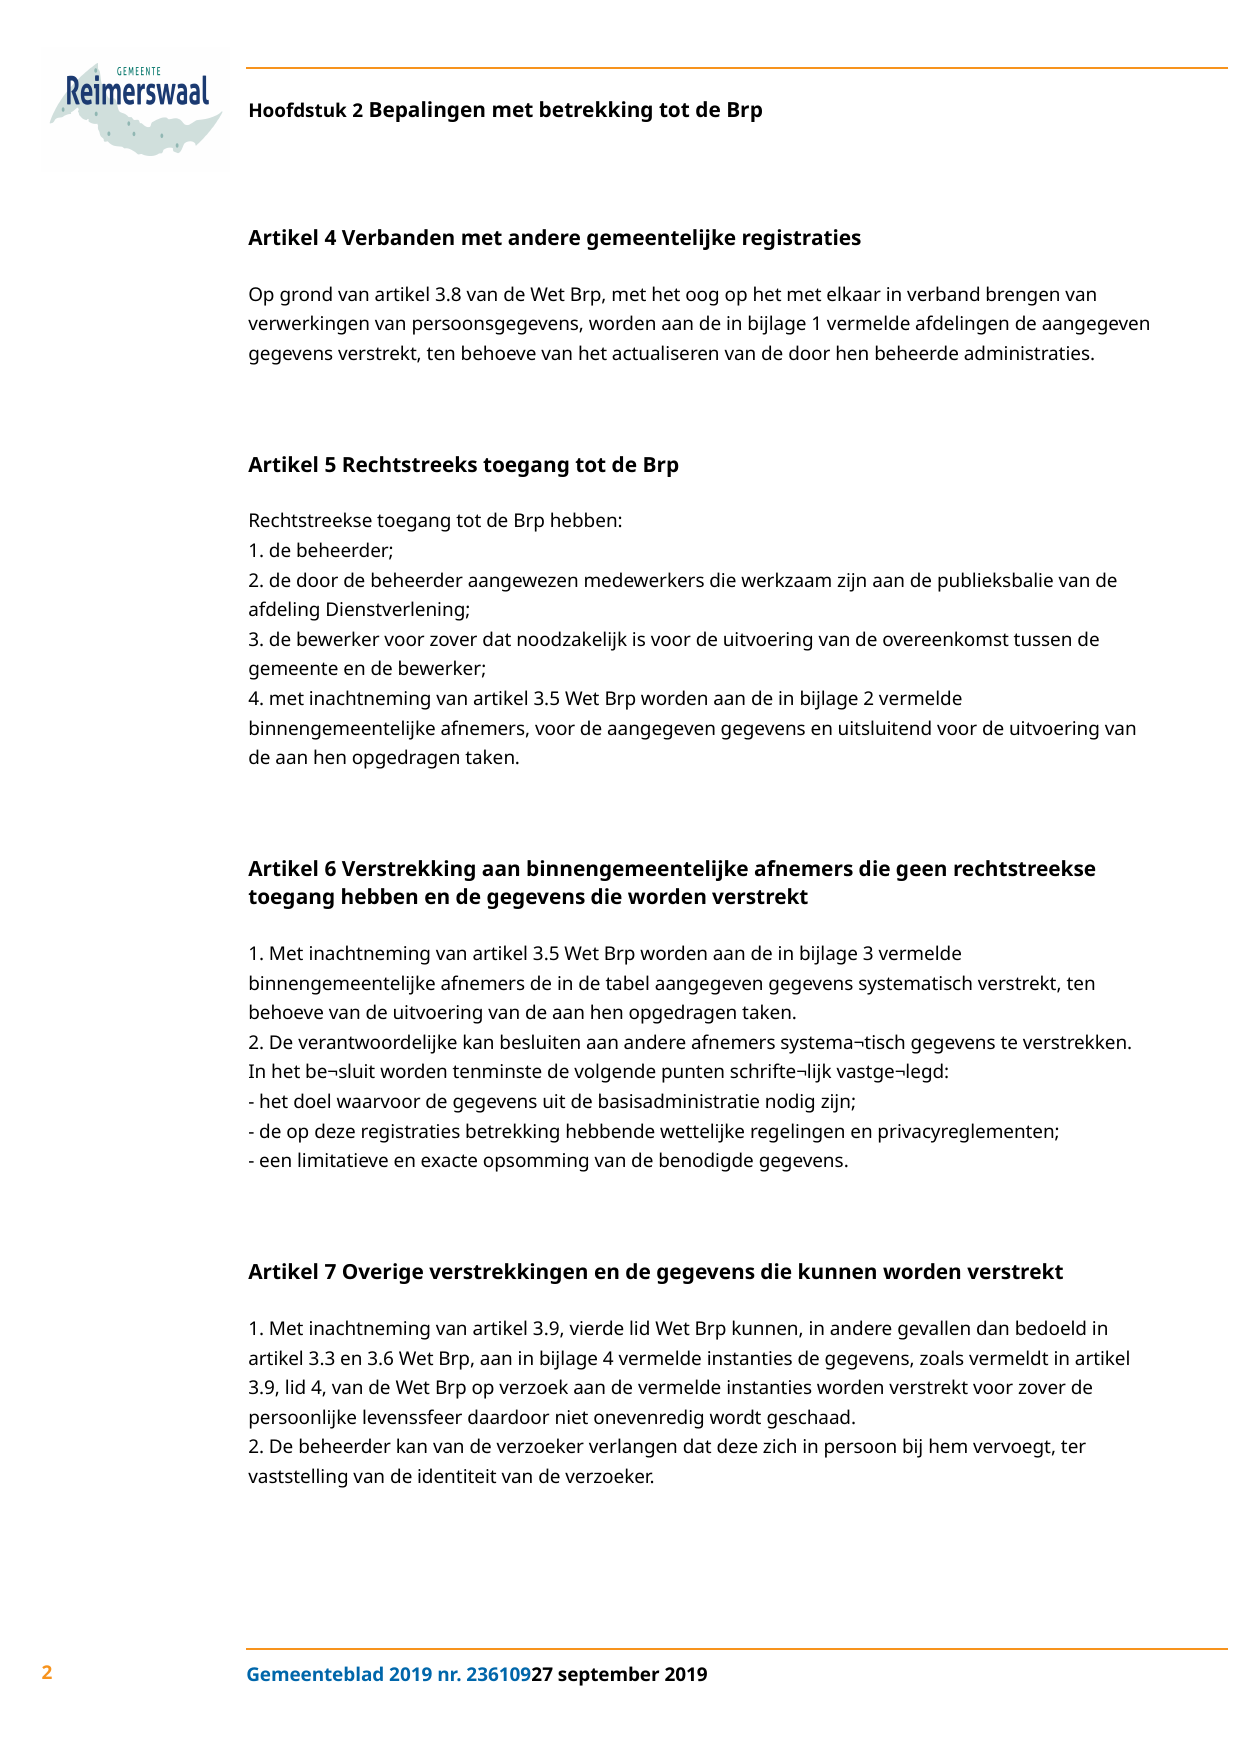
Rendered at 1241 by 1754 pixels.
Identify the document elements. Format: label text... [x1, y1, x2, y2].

picture [41, 47, 231, 172]
text In het be¬sluit worden tenminste de volgende punten schrifte¬lijk vastge¬legd: [248, 1059, 1152, 1084]
text 1. de beheerder; [248, 537, 1152, 563]
text Artikel 5 Rechtstreeks toegang tot de Brp [248, 450, 1152, 478]
text - de op deze registraties betrekking hebbende wettelijke regelingen en privacyreglementen; [248, 1118, 1152, 1144]
text Op grond van artikel 3.8 van de Wet Brp, met het oog op het met elkaar in verband brengen van verwerkingen van persoonsgegevens, worden aan de in bijlage 1 vermelde afdelingen de aangegeven gegevens verstrekt, ten behoeve van het actualiseren van de door hen beheerde administraties. [248, 281, 1152, 366]
text Artikel 4 Verbanden met andere gemeentelijke registraties [248, 223, 1152, 251]
text - het doel waarvoor de gegevens uit de basisadministratie nodig zijn; [248, 1088, 1152, 1114]
text - een limitatieve en exacte opsomming van de benodigde gegevens. [248, 1147, 1152, 1173]
text Artikel 7 Overige verstrekkingen en de gegevens die kunnen worden verstrekt [248, 1257, 1152, 1286]
text 3. de bewerker voor zover dat noodzakelijk is voor de uitvoering van de overeenkomst tussen de gemeente en de bewerker; [248, 626, 1152, 681]
text Artikel 6 Verstrekking aan binnengemeentelijke afnemers die geen rechtstreekse toegang hebben en de gegevens die worden verstrekt [248, 854, 1152, 911]
text 2. De beheerder kan van de verzoeker verlangen dat deze zich in persoon bij hem vervoegt, ter vaststelling van de identiteit van de verzoeker. [248, 1433, 1152, 1489]
text Rechtstreekse toegang tot de Brp hebben: [248, 508, 1152, 533]
text Hoofdstuk 2 Bepalingen met betrekking tot de Brp [248, 95, 1152, 123]
text 2. De verantwoordelijke kan besluiten aan andere afnemers systema¬tisch gegevens te verstrekken. [248, 1029, 1152, 1055]
text 1. Met inachtneming van artikel 3.9, vierde lid Wet Brp kunnen, in andere gevallen dan bedoeld in artikel 3.3 en 3.6 Wet Brp, aan in bijlage 4 vermelde instanties de gegevens, zoals vermeldt in artikel 3.9, lid 4, van de Wet Brp op verzoek aan de vermelde instanties worden verstrekt voor zover de persoonlijke levenssfeer daardoor niet onevenredig wordt geschaad. [248, 1315, 1152, 1429]
text 2. de door de beheerder aangewezen medewerkers die werkzaam zijn aan de publieksbalie van de afdeling Dienstverlening; [248, 567, 1152, 622]
text 1. Met inachtneming van artikel 3.5 Wet Brp worden aan de in bijlage 3 vermelde binnengemeentelijke afnemers de in de tabel aangegeven gegevens systematisch verstrekt, ten behoeve van de uitvoering van de aan hen opgedragen taken. [248, 940, 1152, 1025]
text 4. met inachtneming van artikel 3.5 Wet Brp worden aan de in bijlage 2 vermelde binnengemeentelijke afnemers, voor de aangegeven gegevens en uitsluitend voor de uitvoering van de aan hen opgedragen taken. [248, 685, 1152, 770]
